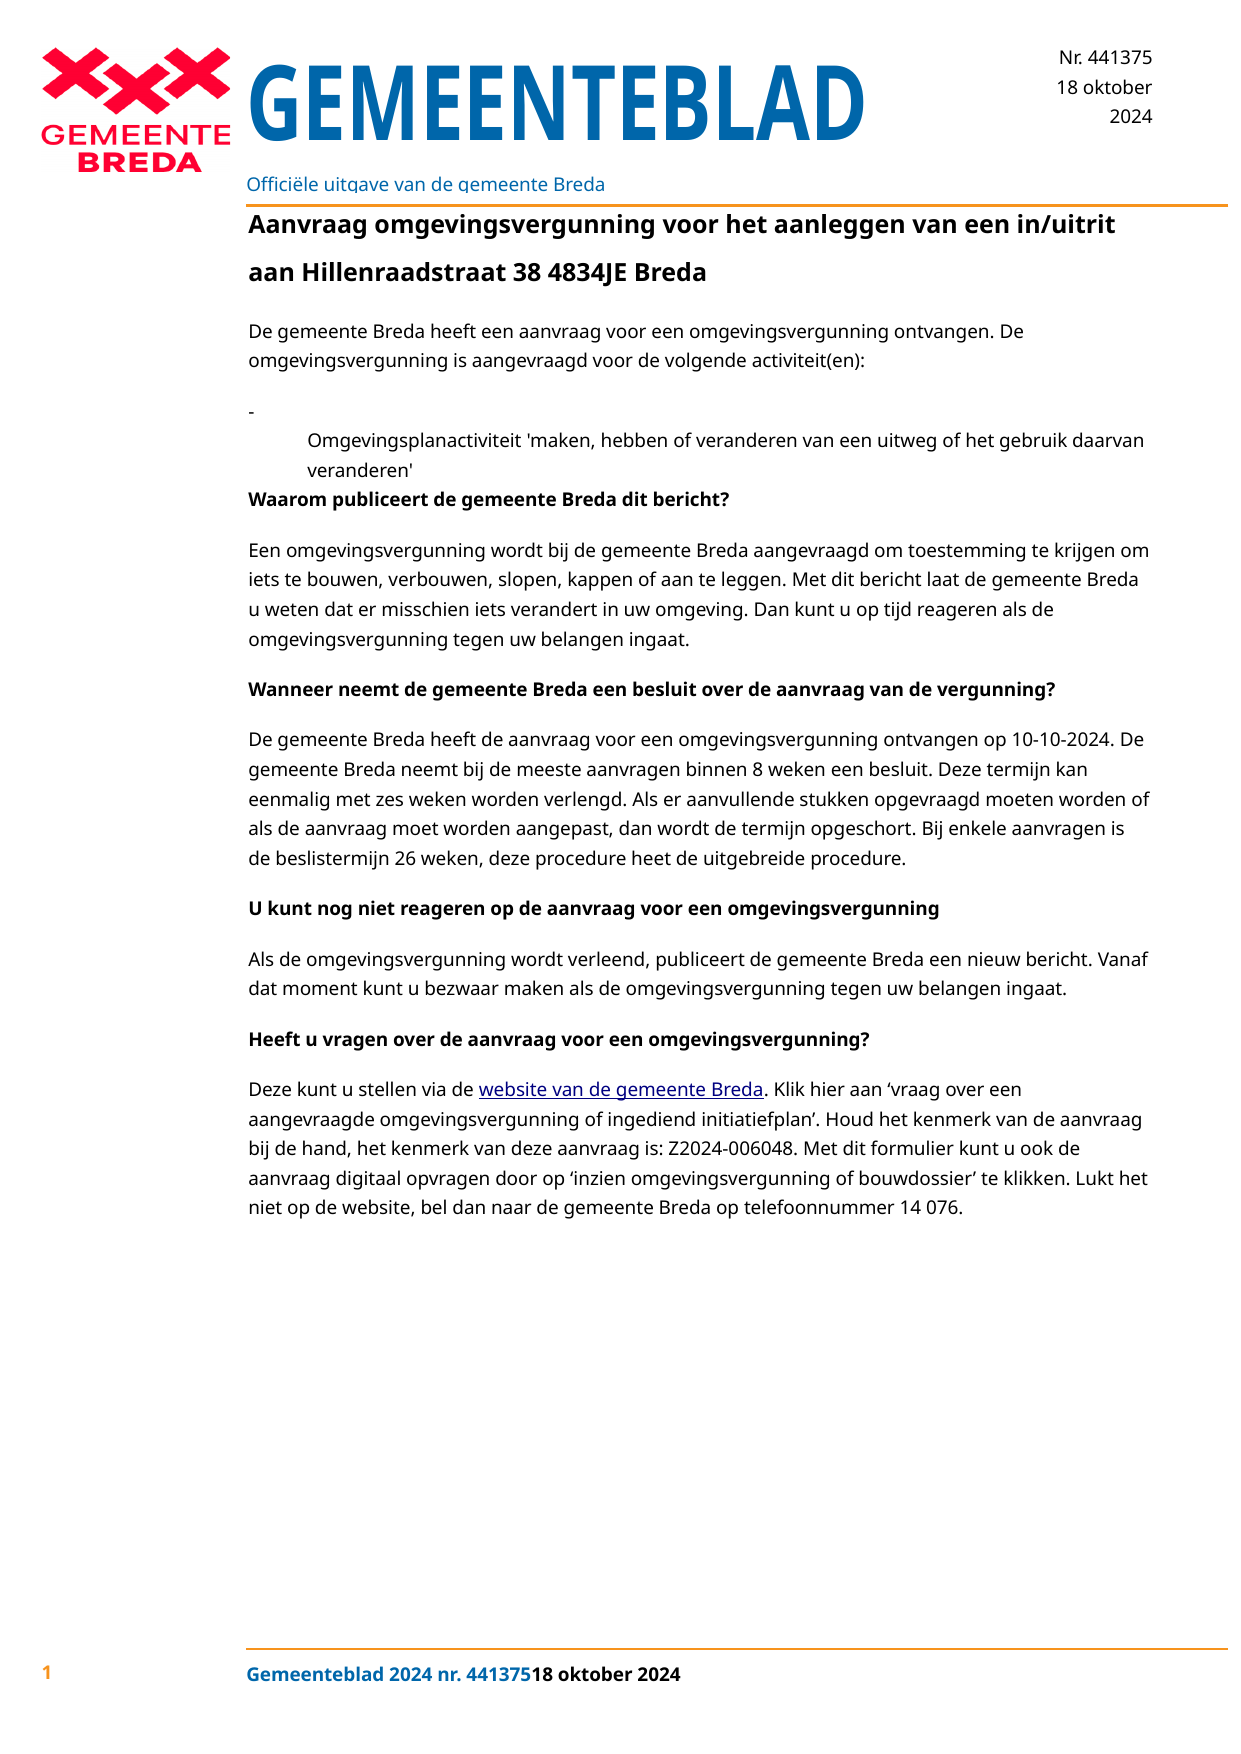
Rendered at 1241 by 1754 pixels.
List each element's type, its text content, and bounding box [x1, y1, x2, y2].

list Omgevingsplanactiviteit 'maken, hebben of veranderen van een uitweg of het gebruik daarvan veranderen' [248, 427, 1152, 483]
text Deze kunt u stellen via de website van de gemeente Breda. Klik hier aan ‘vraag over een aangevraagde omgevingsvergunning of ingediend initiatiefplan’. Houd het kenmerk van de aanvraag bij de hand, het kenmerk van deze aanvraag is: Z2024-006048. Met dit formulier kunt u ook de aanvraag digitaal opvragen door op ‘inzien omgevingsvergunning of bouwdossier’ te klikken. Lukt het niet op de website, bel dan naar de gemeente Breda op telefoonnummer 14 076. [248, 1076, 1152, 1220]
text Waarom publiceert de gemeente Breda dit bericht? [248, 487, 1152, 512]
text Aanvraag omgevingsvergunning voor het aanleggen van een in/uitrit aan Hillenraadstraat 38 4834JE Breda [248, 207, 1152, 288]
picture [41, 47, 231, 172]
text Een omgevingsvergunning wordt bij de gemeente Breda aangevraagd om toestemming te krijgen om iets te bouwen, verbouwen, slopen, kappen of aan te leggen. Met dit bericht laat de gemeente Breda u weten dat er misschien iets verandert in uw omgeving. Dan kunt u op tijd reageren als de omgevingsvergunning tegen uw belangen ingaat. [248, 537, 1152, 652]
text Als de omgevingsvergunning wordt verleend, publiceert de gemeente Breda een nieuw bericht. Vanaf dat moment kunt u bezwaar maken als de omgevingsvergunning tegen uw belangen ingaat. [248, 946, 1152, 1001]
text Heeft u vragen over de aanvraag voor een omgevingsvergunning? [248, 1026, 1152, 1052]
text Wanneer neemt de gemeente Breda een besluit over de aanvraag van de vergunning? [248, 676, 1152, 702]
text De gemeente Breda heeft de aanvraag voor een omgevingsvergunning ontvangen op 10-10-2024. De gemeente Breda neemt bij de meeste aanvragen binnen 8 weken een besluit. Deze termijn kan eenmalig met zes weken worden verlengd. Als er aanvullende stukken opgevraagd moeten worden of als de aanvraag moet worden aangepast, dan wordt de termijn opgeschort. Bij enkele aanvragen is de beslistermijn 26 weken, deze procedure heet de uitgebreide procedure. [248, 727, 1152, 871]
text De gemeente Breda heeft een aanvraag voor een omgevingsvergunning ontvangen. De omgevingsvergunning is aangevraagd voor de volgende activiteit(en): [248, 318, 1152, 373]
text U kunt nog niet reageren op de aanvraag voor een omgevingsvergunning [248, 895, 1152, 921]
